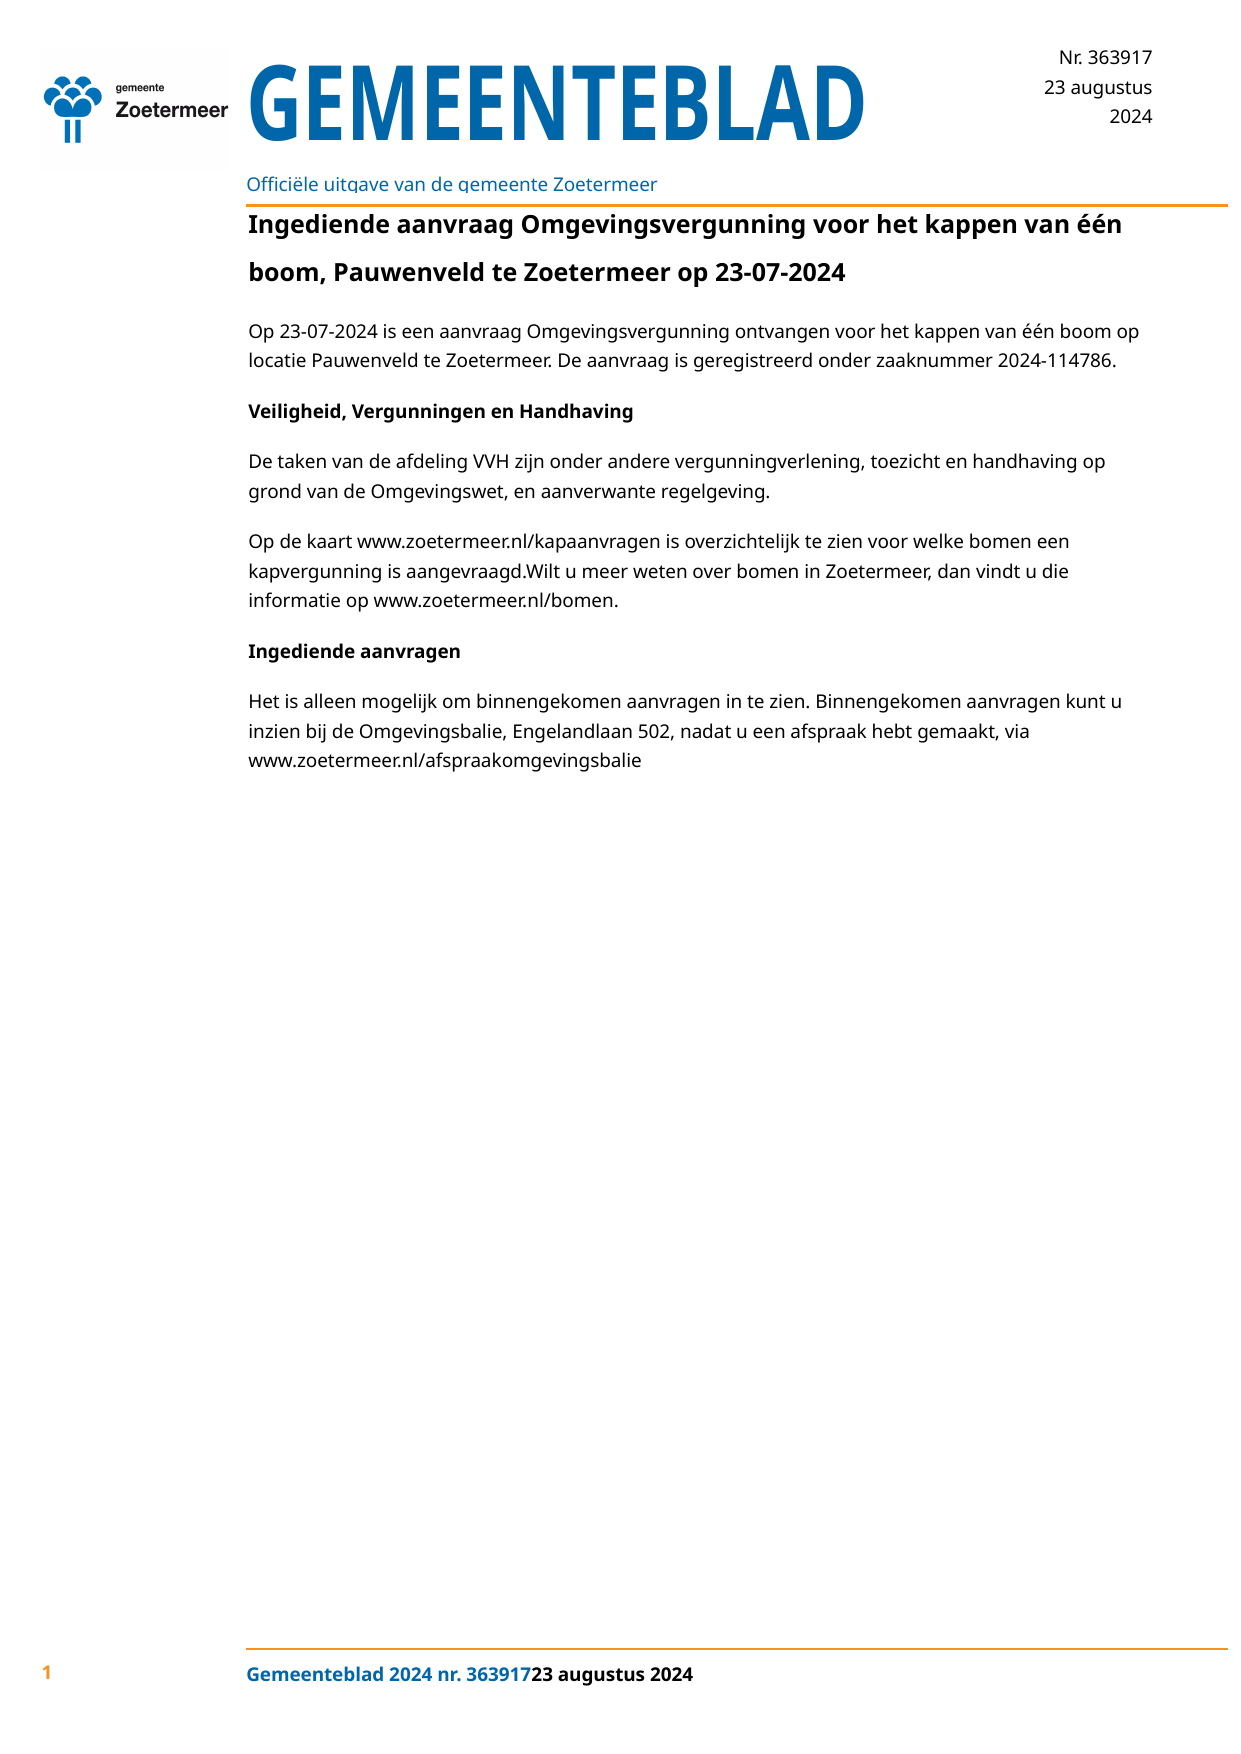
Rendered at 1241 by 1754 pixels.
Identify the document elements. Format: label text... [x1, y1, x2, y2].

text Op 23-07-2024 is een aanvraag Omgevingsvergunning ontvangen voor het kappen van één boom op locatie Pauwenveld te Zoetermeer. De aanvraag is geregistreerd onder zaaknummer 2024-114786. [248, 318, 1152, 373]
text De taken van de afdeling VVH zijn onder andere vergunningverlening, toezicht en handhaving op grond van de Omgevingswet, en aanverwante regelgeving. [248, 448, 1152, 504]
text Ingediende aanvraag Omgevingsvergunning voor het kappen van één boom, Pauwenveld te Zoetermeer op 23-07-2024 [248, 207, 1152, 288]
text Het is alleen mogelijk om binnengekomen aanvragen in te zien. Binnengekomen aanvragen kunt u inzien bij de Omgevingsbalie, Engelandlaan 502, nadat u een afspraak hebt gemaakt, via www.zoetermeer.nl/afspraakomgevingsbalie [248, 688, 1152, 773]
text Ingediende aanvragen [248, 638, 1152, 664]
text Veiligheid, Vergunningen en Handhaving [248, 398, 1152, 424]
picture [41, 47, 231, 172]
text Op de kaart www.zoetermeer.nl/kapaanvragen is overzichtelijk te zien voor welke bomen een kapvergunning is aangevraagd.Wilt u meer weten over bomen in Zoetermeer, dan vindt u die informatie op www.zoetermeer.nl/bomen. [248, 528, 1152, 613]
